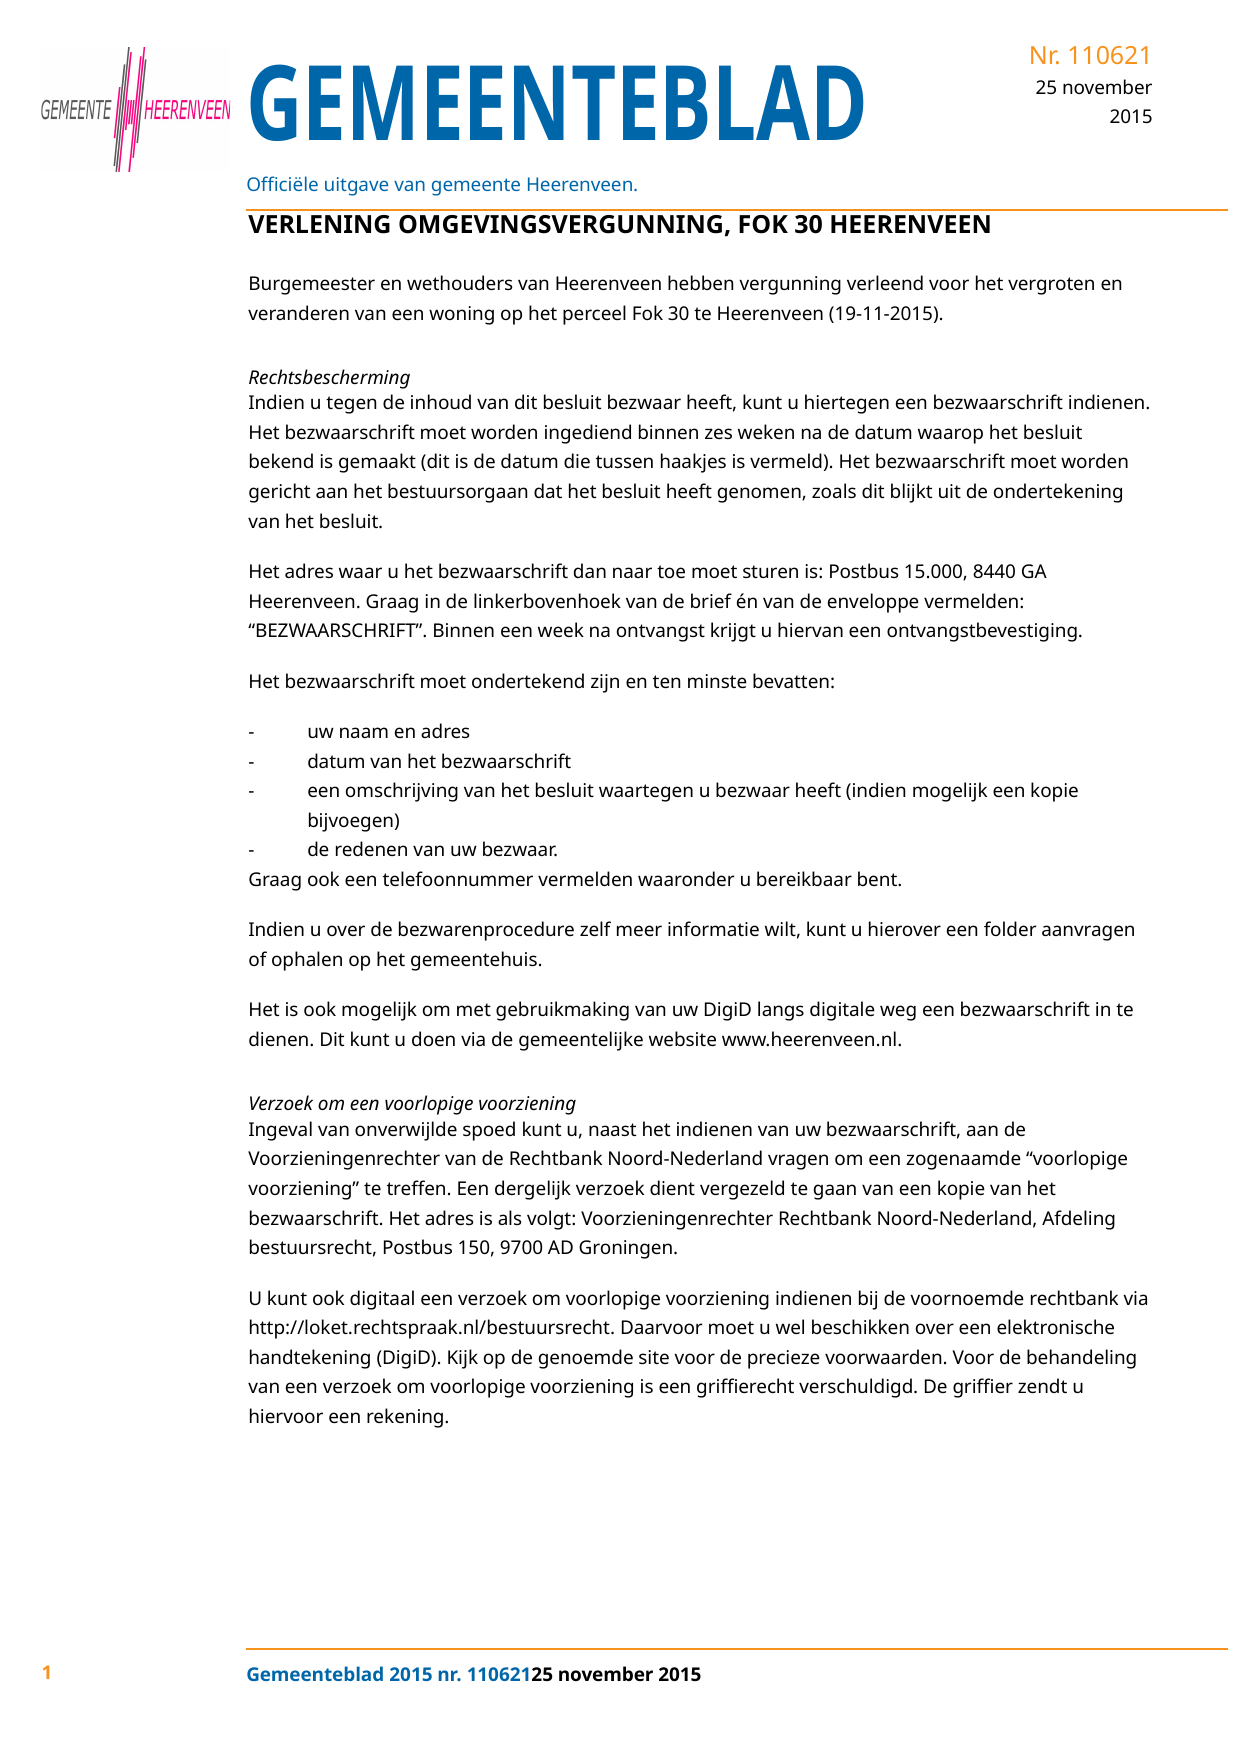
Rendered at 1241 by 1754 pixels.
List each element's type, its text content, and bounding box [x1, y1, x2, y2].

text Verzoek om een voorlopige voorziening [248, 1090, 1152, 1116]
text Indien u tegen de inhoud van dit besluit bezwaar heeft, kunt u hiertegen een bezwaarschrift indienen. Het bezwaarschrift moet worden ingediend binnen zes weken na de datum waarop het besluit bekend is gemaakt (dit is de datum die tussen haakjes is vermeld). Het bezwaarschrift moet worden gericht aan het bestuursorgaan dat het besluit heeft genomen, zoals dit blijkt uit de ondertekening van het besluit. [248, 389, 1152, 534]
text Indien u over de bezwarenprocedure zelf meer informatie wilt, kunt u hierover een folder aanvragen of ophalen op het gemeentehuis. [248, 917, 1152, 972]
text Het adres waar u het bezwaarschrift dan naar toe moet sturen is: Postbus 15.000, 8440 GA Heerenveen. Graag in de linkerbovenhoek van de brief én van de enveloppe vermelden: “BEZWAARSCHRIFT”. Binnen een week na ontvangst krijgt u hiervan een ontvangstbevestiging. [248, 558, 1152, 643]
list een omschrijving van het besluit waartegen u bezwaar heeft (indien mogelijk een kopie bijvoegen) [248, 777, 1152, 833]
list uw naam en adres [248, 718, 1152, 744]
text Het bezwaarschrift moet ondertekend zijn en ten minste bevatten: [248, 668, 1152, 694]
picture [41, 47, 231, 172]
text VERLENING OMGEVINGSVERGUNNING, FOK 30 HEERENVEEN [248, 211, 1152, 241]
text Rechtsbescherming [248, 364, 1152, 389]
text Burgemeester en wethouders van Heerenveen hebben vergunning verleend voor het vergroten en veranderen van een woning op het perceel Fok 30 te Heerenveen (19-11-2015). [248, 270, 1152, 326]
list datum van het bezwaarschrift [248, 748, 1152, 774]
text U kunt ook digitaal een verzoek om voorlopige voorziening indienen bij de voornoemde rechtbank via http://loket.rechtspraak.nl/bestuursrecht. Daarvoor moet u wel beschikken over een elektronische handtekening (DigiD). Kijk op de genoemde site voor de precieze voorwaarden. Voor de behandeling van een verzoek om voorlopige voorziening is een griffierecht verschuldigd. De griffier zendt u hiervoor een rekening. [248, 1285, 1152, 1429]
text Ingeval van onverwijlde spoed kunt u, naast het indienen van uw bezwaarschrift, aan de Voorzieningenrechter van de Rechtbank Noord-Nederland vragen om een zogenaamde “voorlopige voorziening” te treffen. Een dergelijk verzoek dient vergezeld te gaan van een kopie van het bezwaarschrift. Het adres is als volgt: Voorzieningenrechter Rechtbank Noord-Nederland, Afdeling bestuursrecht, Postbus 150, 9700 AD Groningen. [248, 1116, 1152, 1260]
text Het is ook mogelijk om met gebruikmaking van uw DigiD langs digitale weg een bezwaarschrift in te dienen. Dit kunt u doen via de gemeentelijke website www.heerenveen.nl. [248, 997, 1152, 1052]
text Graag ook een telefoonnummer vermelden waaronder u bereikbaar bent. [248, 866, 1152, 892]
list de redenen van uw bezwaar. [248, 837, 1152, 862]
